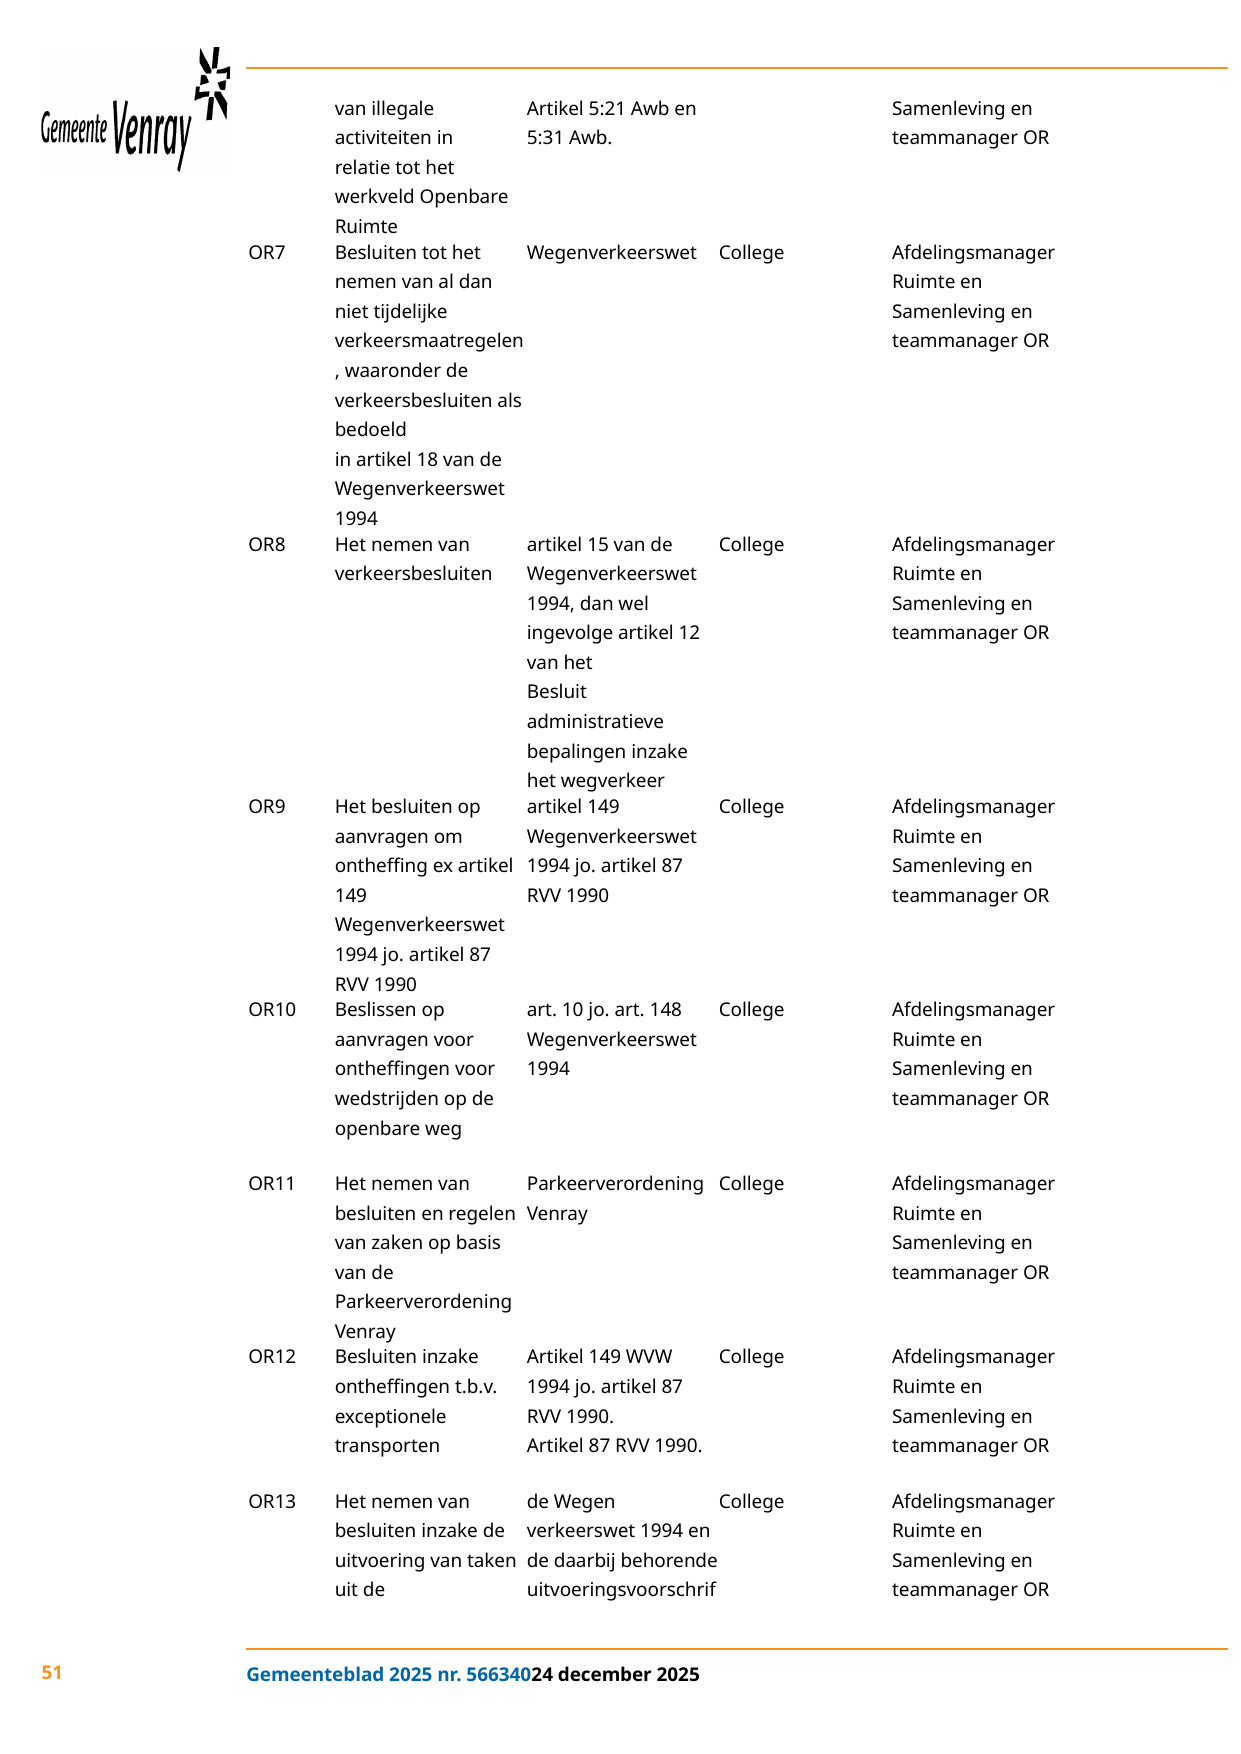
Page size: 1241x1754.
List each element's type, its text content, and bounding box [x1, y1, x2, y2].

table_cell Afdelingsmanager Ruimte en Samenleving en teammanager OR [892, 1170, 1065, 1344]
table_cell Het nemen van besluiten en regelen van zaken op basis van de Parkeerverordening Venray [335, 1170, 527, 1344]
table_cell College [719, 1344, 892, 1488]
table_cell Samenleving en teammanager OR [892, 95, 1065, 239]
table_cell OR12 [248, 1344, 334, 1488]
table_cell Artikel 5:21 Awb en 5:31 Awb. [527, 95, 718, 239]
table_cell OR10 [248, 996, 334, 1170]
table_cell [719, 95, 892, 239]
table_cell College [719, 1170, 892, 1344]
table_cell Afdelingsmanager Ruimte en Samenleving en teammanager OR [892, 996, 1065, 1170]
table_cell Afdelingsmanager Ruimte en Samenleving en teammanager OR [892, 239, 1065, 531]
table_cell College [719, 793, 892, 996]
table_cell [1065, 1344, 1152, 1488]
table_cell Artikel 149 WVW 1994 jo. artikel 87 RVV 1990. Artikel 87 RVV 1990. [527, 1344, 718, 1488]
table_cell van illegale activiteiten in relatie tot het werkveld Openbare Ruimte [335, 95, 527, 239]
table_cell OR11 [248, 1170, 334, 1344]
table_cell College [719, 996, 892, 1170]
table_cell OR8 [248, 531, 334, 793]
table_cell Besluiten inzake ontheffingen t.b.v. exceptionele transporten [335, 1344, 527, 1488]
table_cell Beslissen op aanvragen voor ontheffingen voor wedstrijden op de openbare weg [335, 996, 527, 1170]
table_cell OR13 [248, 1488, 334, 1602]
table_cell artikel 15 van de Wegenverkeerswet 1994, dan wel ingevolge artikel 12 van het Besluit administratieve bepalingen inzake het wegverkeer [527, 531, 718, 793]
table_cell de Wegen verkeerswet 1994 en de daarbij behorende uitvoeringsvoorschrif [527, 1488, 718, 1602]
table_cell Afdelingsmanager Ruimte en Samenleving en teammanager OR [892, 531, 1065, 793]
table_cell [248, 95, 334, 239]
table_cell OR9 [248, 793, 334, 996]
table_cell Afdelingsmanager Ruimte en Samenleving en teammanager OR [892, 1488, 1065, 1602]
table_cell Parkeerverordening Venray [527, 1170, 718, 1344]
table_cell [1065, 996, 1152, 1170]
picture [41, 47, 231, 172]
table_cell [1065, 95, 1152, 239]
table_cell Wegenverkeerswet [527, 239, 718, 531]
table_cell Afdelingsmanager Ruimte en Samenleving en teammanager OR [892, 793, 1065, 996]
table_cell College [719, 1488, 892, 1602]
table_cell [1065, 239, 1152, 531]
table_cell Afdelingsmanager Ruimte en Samenleving en teammanager OR [892, 1344, 1065, 1488]
table_cell [1065, 793, 1152, 996]
table_cell OR7 [248, 239, 334, 531]
table_cell [1065, 531, 1152, 793]
table_cell artikel 149 Wegenverkeerswet 1994 jo. artikel 87 RVV 1990 [527, 793, 718, 996]
table_cell [1065, 1170, 1152, 1344]
table_cell Het nemen van verkeersbesluiten [335, 531, 527, 793]
table_cell College [719, 531, 892, 793]
table_cell Het besluiten op aanvragen om ontheffing ex artikel 149 Wegenverkeerswet 1994 jo. artikel 87 RVV 1990 [335, 793, 527, 996]
table_cell Besluiten tot het nemen van al dan niet tijdelijke verkeersmaatregelen, waaronder de verkeersbesluiten als bedoeld in artikel 18 van de Wegenverkeerswet 1994 [335, 239, 527, 531]
table_cell College [719, 239, 892, 531]
table_cell art. 10 jo. art. 148 Wegenverkeerswet 1994 [527, 996, 718, 1170]
table_cell [1065, 1488, 1152, 1602]
table_cell Het nemen van besluiten inzake de uitvoering van taken uit de [335, 1488, 527, 1602]
